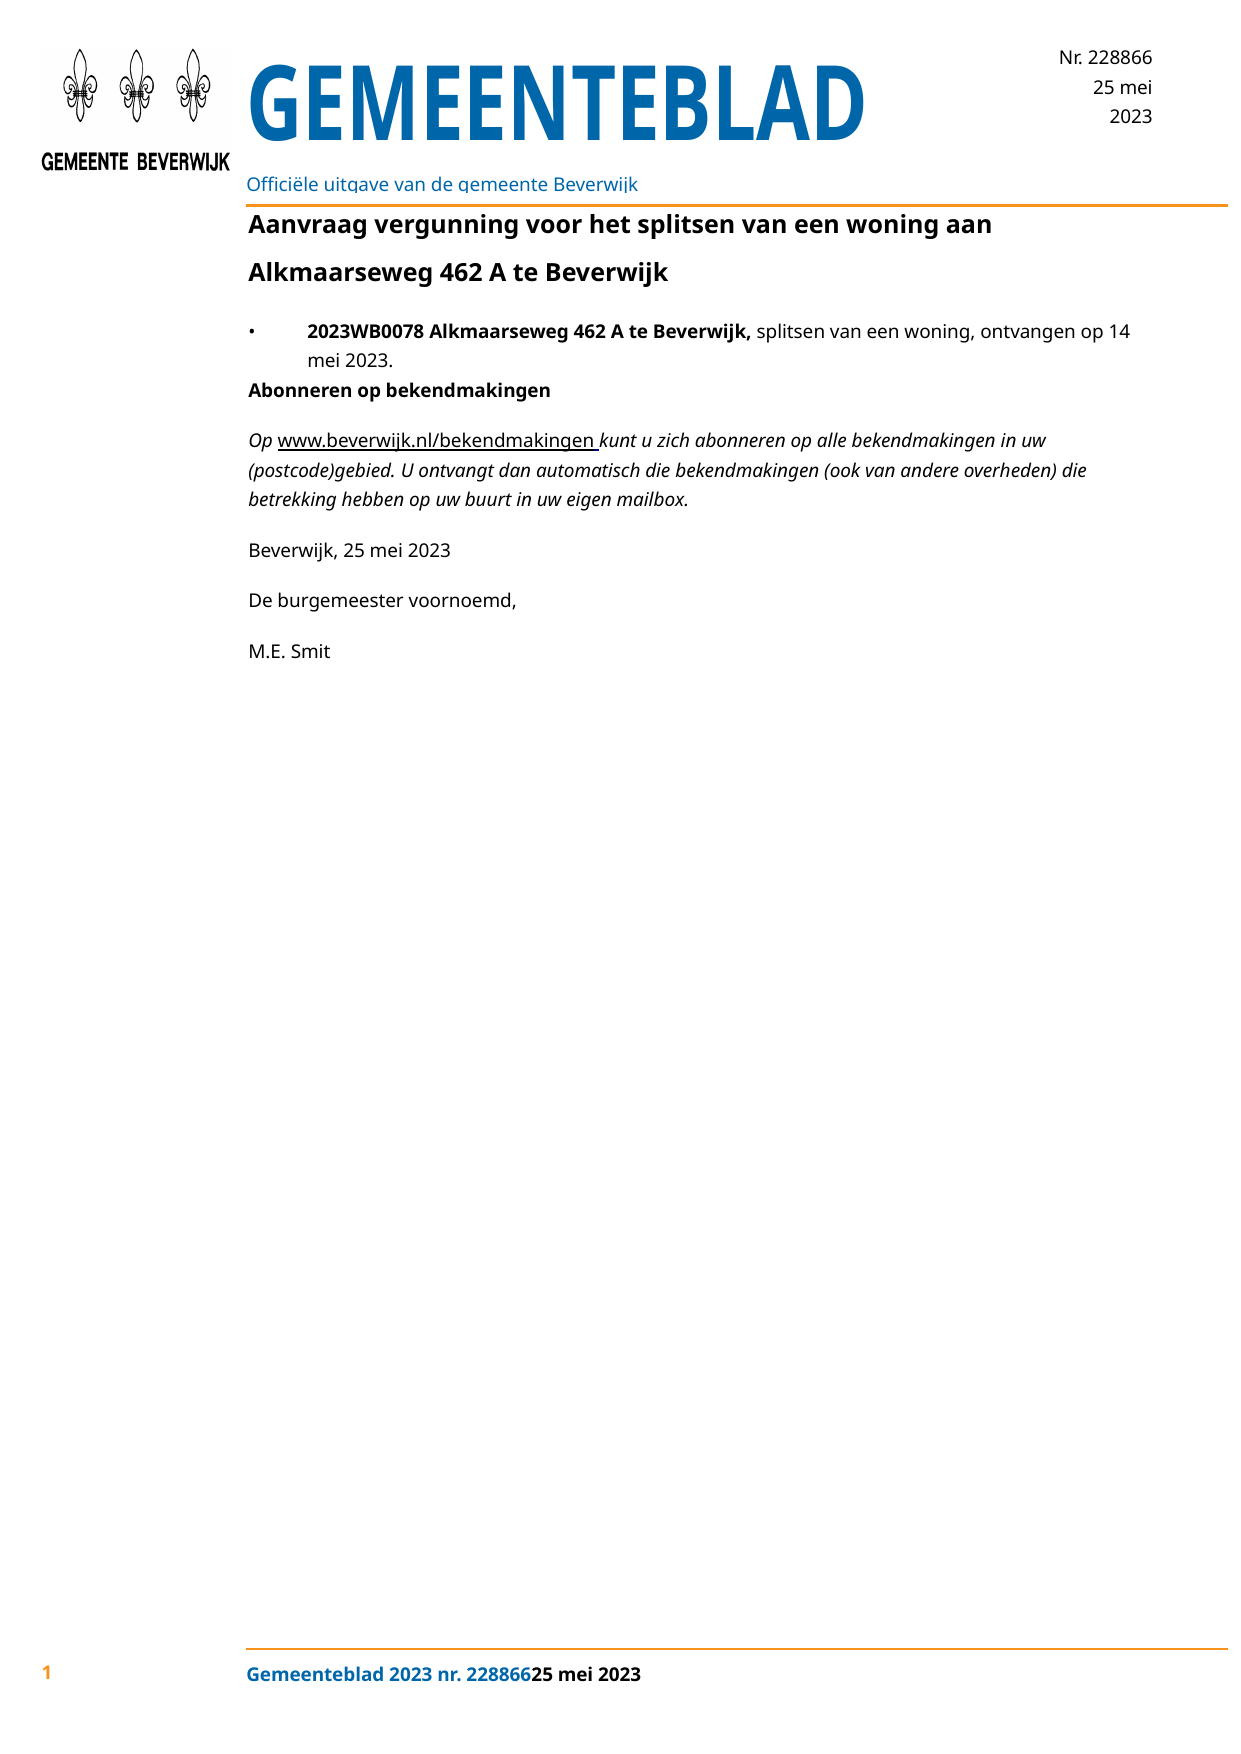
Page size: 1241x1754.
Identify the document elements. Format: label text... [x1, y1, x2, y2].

picture [41, 47, 231, 172]
text Abonneren op bekendmakingen [248, 377, 1152, 403]
text De burgemeester voornoemd, [248, 587, 1152, 613]
text M.E. Smit [248, 638, 1152, 664]
text Beverwijk, 25 mei 2023 [248, 537, 1152, 563]
text Op www.beverwijk.nl/bekendmakingen kunt u zich abonneren op alle bekendmakingen in uw (postcode)gebied. U ontvangt dan automatisch die bekendmakingen (ook van andere overheden) die betrekking hebben op uw buurt in uw eigen mailbox. [248, 427, 1152, 512]
list 2023WB0078 Alkmaarseweg 462 A te Beverwijk, splitsen van een woning, ontvangen op 14 mei 2023. [248, 318, 1152, 373]
text Aanvraag vergunning voor het splitsen van een woning aan Alkmaarseweg 462 A te Beverwijk [248, 207, 1152, 288]
